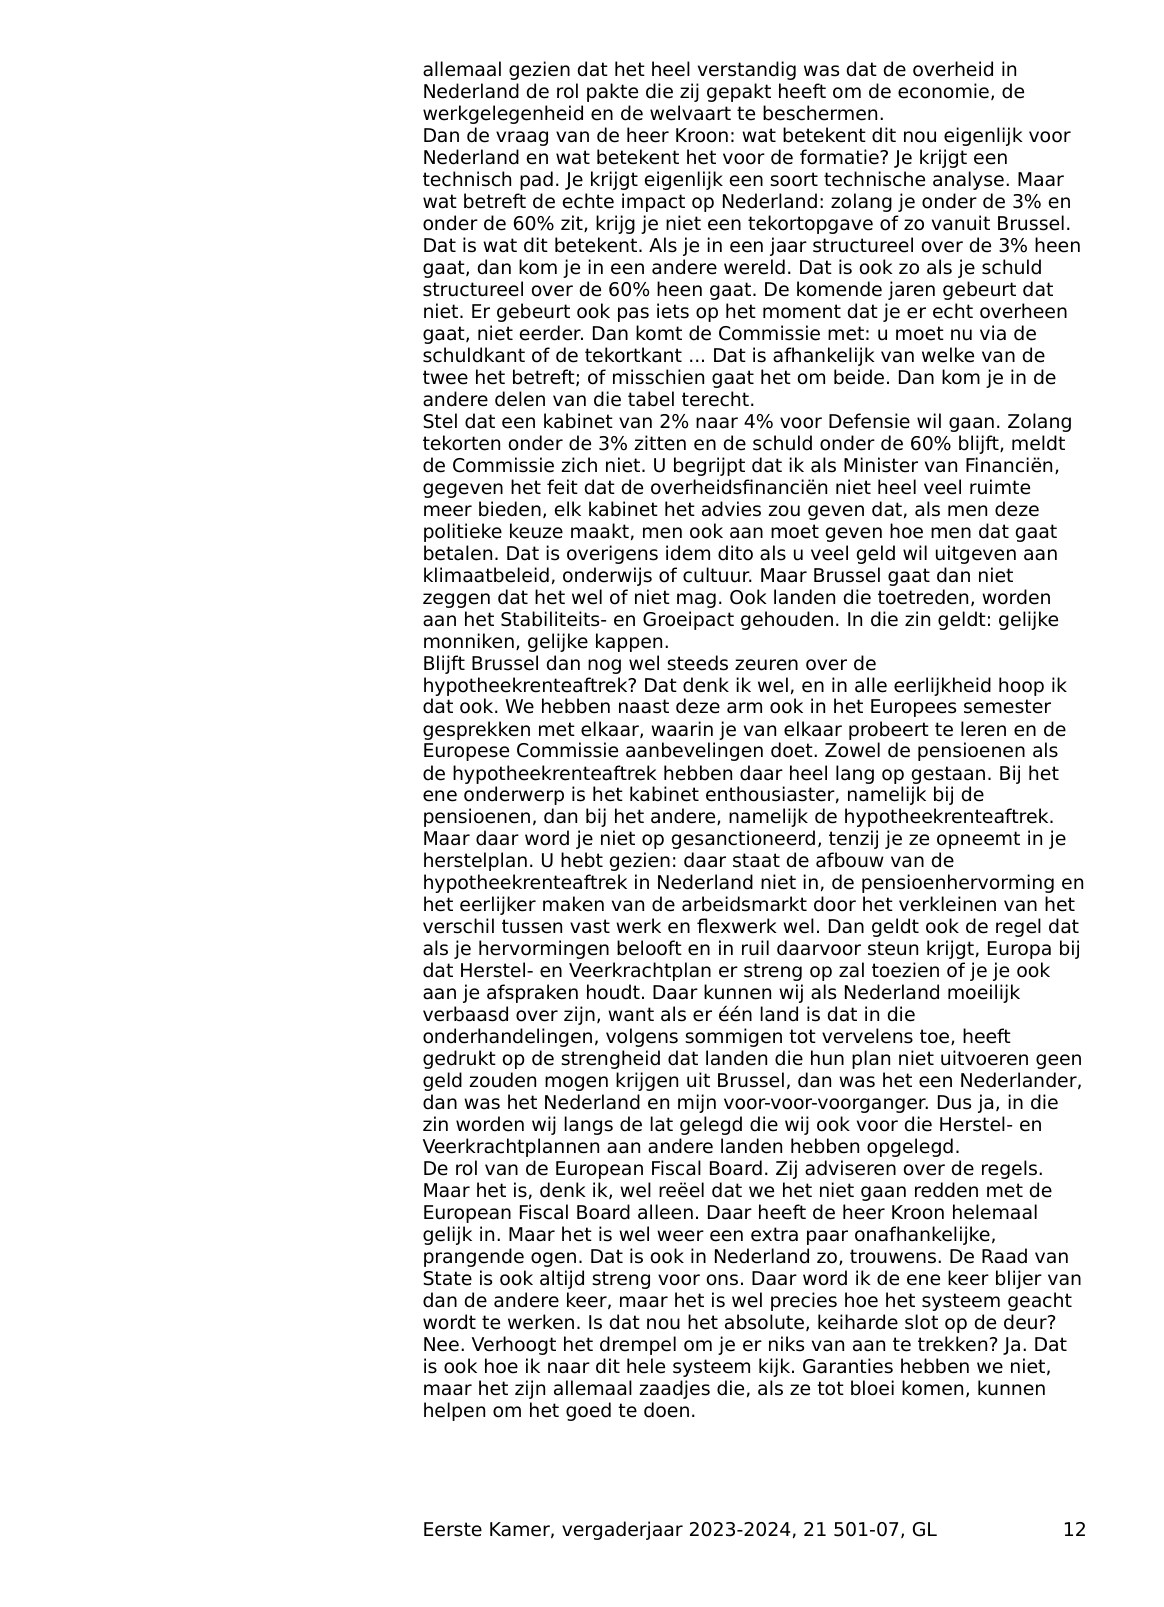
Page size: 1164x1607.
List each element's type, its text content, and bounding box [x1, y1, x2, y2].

text Blijft Brussel dan nog wel steeds zeuren over de hypotheekrenteaftrek? Dat denk ik wel, en in alle eerlijkheid hoop ik dat ook. We hebben naast deze arm ook in het Europees semester gesprekken met elkaar, waarin je van elkaar probeert te leren en de Europese Commissie aanbevelingen doet. Zowel de pensioenen als de hypotheekrenteaftrek hebben daar heel lang op gestaan. Bij het ene onderwerp is het kabinet enthousiaster, namelijk bij de pensioenen, dan bij het andere, namelijk de hypotheekrenteaftrek. Maar daar word je niet op gesanctioneerd, tenzij je ze opneemt in je herstelplan. U hebt gezien: daar staat de afbouw van de hypotheekrenteaftrek in Nederland niet in, de pensioenhervorming en het eerlijker maken van de arbeidsmarkt door het verkleinen van het verschil tussen vast werk en flexwerk wel. Dan geldt ook de regel dat als je hervormingen belooft en in ruil daarvoor steun krijgt, Europa bij dat Herstel- en Veerkrachtplan er streng op zal toezien of je je ook aan je afspraken houdt. Daar kunnen wij als Nederland moeilijk verbaasd over zijn, want als er één land is dat in die onderhandelingen, volgens sommigen tot vervelens toe, heeft gedrukt op de strengheid dat landen die hun plan niet uitvoeren geen geld zouden mogen krijgen uit Brussel, dan was het een Nederlander, dan was het Nederland en mijn voor-voor-voorganger. Dus ja, in die zin worden wij langs de lat gelegd die wij ook voor die Herstel- en Veerkrachtplannen aan andere landen hebben opgelegd. [422, 652, 1087, 1158]
text Dan de vraag van de heer Kroon: wat betekent dit nou eigenlijk voor Nederland en wat betekent het voor de formatie? Je krijgt een technisch pad. Je krijgt eigenlijk een soort technische analyse. Maar wat betreft de echte impact op Nederland: zolang je onder de 3% en onder de 60% zit, krijg je niet een tekortopgave of zo vanuit Brussel. Dat is wat dit betekent. Als je in een jaar structureel over de 3% heen gaat, dan kom je in een andere wereld. Dat is ook zo als je schuld structureel over de 60% heen gaat. De komende jaren gebeurt dat niet. Er gebeurt ook pas iets op het moment dat je er echt overheen gaat, niet eerder. Dan komt de Commissie met: u moet nu via de schuldkant of de tekortkant ... Dat is afhankelijk van welke van de twee het betreft; of misschien gaat het om beide. Dan kom je in de andere delen van die tabel terecht. [422, 125, 1087, 411]
text Stel dat een kabinet van 2% naar 4% voor Defensie wil gaan. Zolang tekorten onder de 3% zitten en de schuld onder de 60% blijft, meldt de Commissie zich niet. U begrijpt dat ik als Minister van Financiën, gegeven het feit dat de overheidsfinanciën niet heel veel ruimte meer bieden, elk kabinet het advies zou geven dat, als men deze politieke keuze maakt, men ook aan moet geven hoe men dat gaat betalen. Dat is overigens idem dito als u veel geld wil uitgeven aan klimaatbeleid, onderwijs of cultuur. Maar Brussel gaat dan niet zeggen dat het wel of niet mag. Ook landen die toetreden, worden aan het Stabiliteits- en Groeipact gehouden. In die zin geldt: gelijke monniken, gelijke kappen. [422, 411, 1087, 652]
text allemaal gezien dat het heel verstandig was dat de overheid in Nederland de rol pakte die zij gepakt heeft om de economie, de werkgelegenheid en de welvaart te beschermen. [422, 59, 1087, 125]
text De rol van de European Fiscal Board. Zij adviseren over de regels. Maar het is, denk ik, wel reëel dat we het niet gaan redden met de European Fiscal Board alleen. Daar heeft de heer Kroon helemaal gelijk in. Maar het is wel weer een extra paar onafhankelijke, prangende ogen. Dat is ook in Nederland zo, trouwens. De Raad van State is ook altijd streng voor ons. Daar word ik de ene keer blijer van dan de andere keer, maar het is wel precies hoe het systeem geacht wordt te werken. Is dat nou het absolute, keiharde slot op de deur? Nee. Verhoogt het drempel om je er niks van aan te trekken? Ja. Dat is ook hoe ik naar dit hele systeem kijk. Garanties hebben we niet, maar het zijn allemaal zaadjes die, als ze tot bloei komen, kunnen helpen om het goed te doen. [422, 1158, 1087, 1422]
